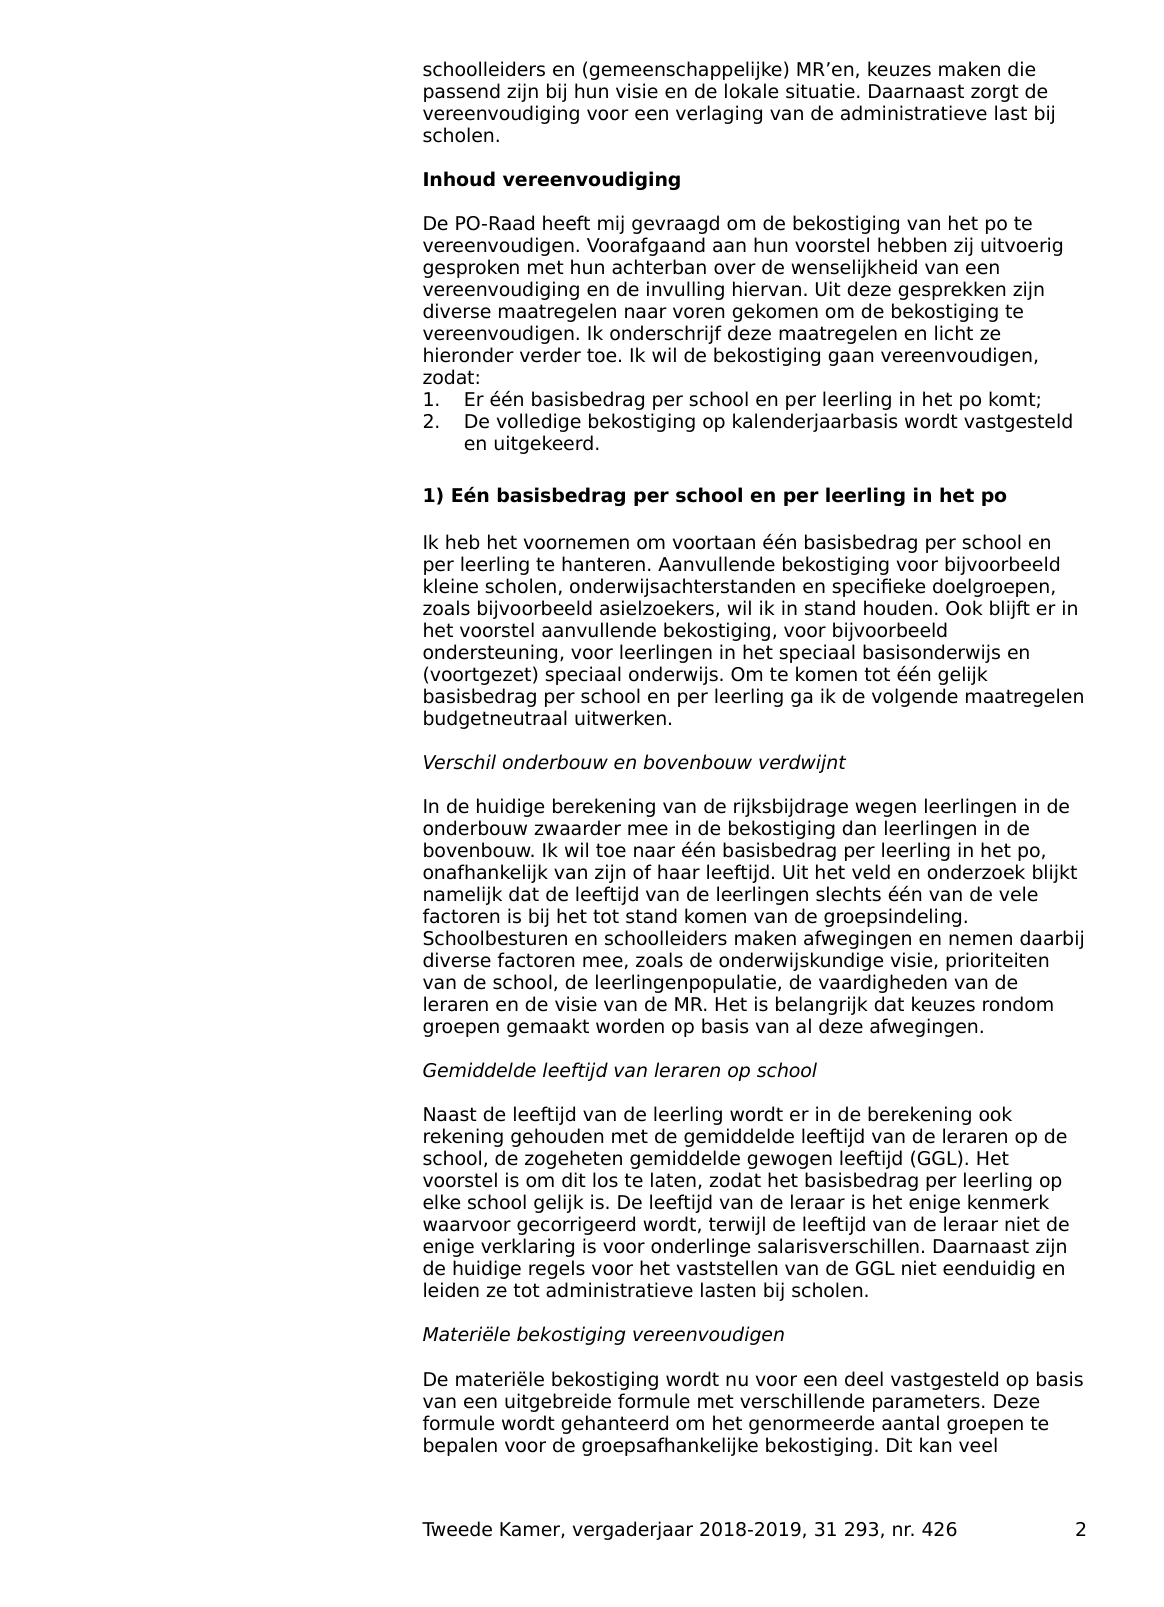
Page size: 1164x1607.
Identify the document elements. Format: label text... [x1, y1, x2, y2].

text 1. Er één basisbedrag per school en per leerling in het po komt; [422, 389, 1087, 411]
text De PO-Raad heeft mij gevraagd om de bekostiging van het po te vereenvoudigen. Voorafgaand aan hun voorstel hebben zij uitvoerig gesproken met hun achterban over de wenselijkheid van een vereenvoudiging en de invulling hiervan. Uit deze gesprekken zijn diverse maatregelen naar voren gekomen om de bekostiging te vereenvoudigen. Ik onderschrijf deze maatregelen en licht ze hieronder verder toe. Ik wil de bekostiging gaan vereenvoudigen, zodat: [422, 213, 1087, 389]
text schoolleiders en (gemeenschappelijke) MR’en, keuzes maken die passend zijn bij hun visie en de lokale situatie. Daarnaast zorgt de vereenvoudiging voor een verlaging van de administratieve last bij scholen. [422, 59, 1087, 147]
subtitle Materiële bekostiging vereenvoudigen [422, 1324, 1087, 1346]
text Naast de leeftijd van de leerling wordt er in de berekening ook rekening gehouden met de gemiddelde leeftijd van de leraren op de school, de zogeheten gemiddelde gewogen leeftijd (GGL). Het voorstel is om dit los te laten, zodat het basisbedrag per leerling op elke school gelijk is. De leeftijd van de leraar is het enige kenmerk waarvoor gecorrigeerd wordt, terwijl de leeftijd van de leraar niet de enige verklaring is voor onderlinge salarisverschillen. Daarnaast zijn de huidige regels voor het vaststellen van de GGL niet eenduidig en leiden ze tot administratieve lasten bij scholen. [422, 1104, 1087, 1302]
subtitle 1) Eén basisbedrag per school en per leerling in het po [422, 485, 1087, 507]
subtitle Verschil onderbouw en bovenbouw verdwijnt [422, 752, 1087, 774]
subtitle Gemiddelde leeftijd van leraren op school [422, 1060, 1087, 1082]
text De materiële bekostiging wordt nu voor een deel vastgesteld op basis van een uitgebreide formule met verschillende parameters. Deze formule wordt gehanteerd om het genormeerde aantal groepen te bepalen voor de groepsafhankelijke bekostiging. Dit kan veel [422, 1368, 1087, 1456]
text In de huidige berekening van de rijksbijdrage wegen leerlingen in de onderbouw zwaarder mee in de bekostiging dan leerlingen in de bovenbouw. Ik wil toe naar één basisbedrag per leerling in het po, onafhankelijk van zijn of haar leeftijd. Uit het veld en onderzoek blijkt namelijk dat de leeftijd van de leerlingen slechts één van de vele factoren is bij het tot stand komen van de groepsindeling. Schoolbesturen en schoolleiders maken afwegingen en nemen daarbij diverse factoren mee, zoals de onderwijskundige visie, prioriteiten van de school, de leerlingenpopulatie, de vaardigheden van de leraren en de visie van de MR. Het is belangrijk dat keuzes rondom groepen gemaakt worden op basis van al deze afwegingen. [422, 796, 1087, 1038]
text Ik heb het voornemen om voortaan één basisbedrag per school en per leerling te hanteren. Aanvullende bekostiging voor bijvoorbeeld kleine scholen, onderwijsachterstanden en specifieke doelgroepen, zoals bijvoorbeeld asielzoekers, wil ik in stand houden. Ook blijft er in het voorstel aanvullende bekostiging, voor bijvoorbeeld ondersteuning, voor leerlingen in het speciaal basisonderwijs en (voortgezet) speciaal onderwijs. Om te komen tot één gelijk basisbedrag per school en per leerling ga ik de volgende maatregelen budgetneutraal uitwerken. [422, 532, 1087, 730]
text 2. De volledige bekostiging op kalenderjaarbasis wordt vastgesteld en uitgekeerd. [422, 411, 1087, 455]
subtitle Inhoud vereenvoudiging [422, 169, 1087, 191]
